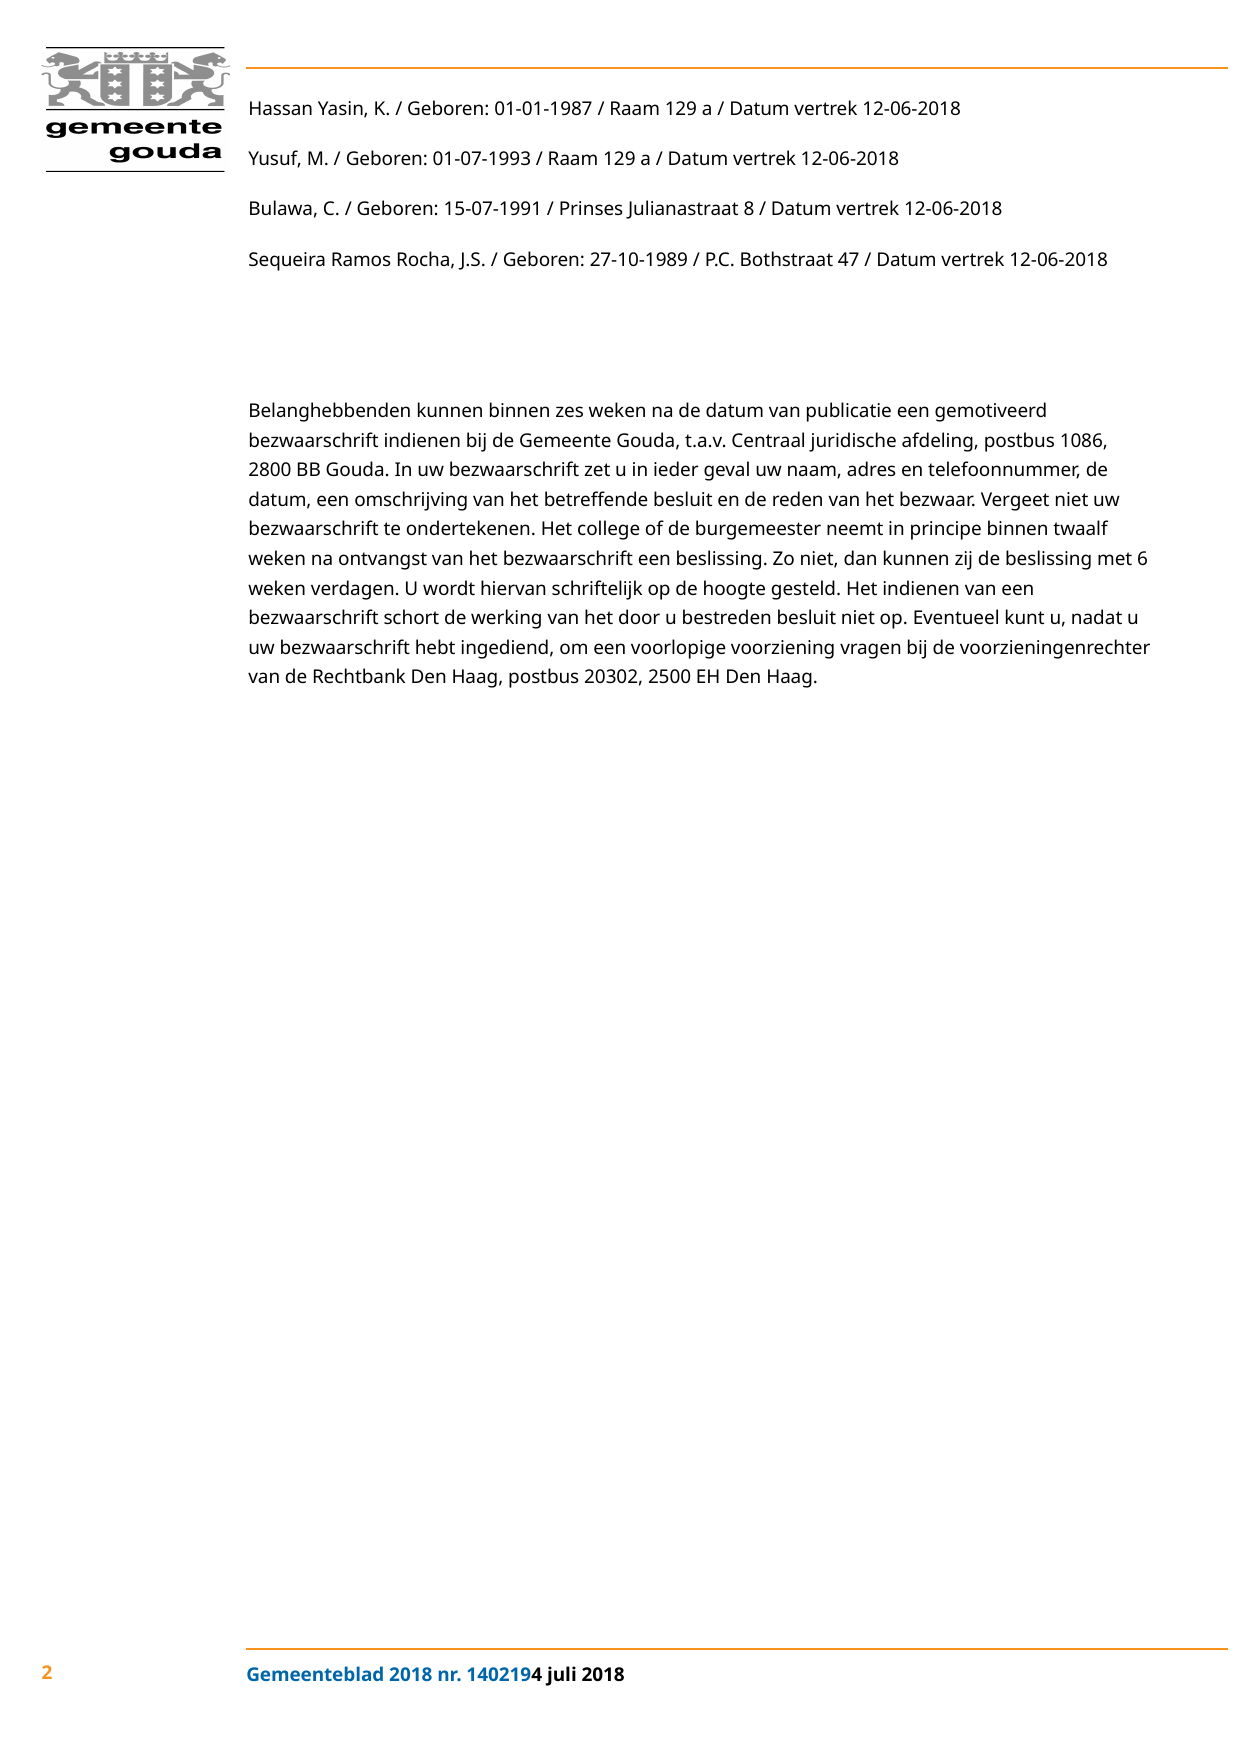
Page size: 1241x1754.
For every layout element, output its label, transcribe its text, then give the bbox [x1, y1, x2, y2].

text Bulawa, C. / Geboren: 15-07-1991 / Prinses Julianastraat 8 / Datum vertrek 12-06-2018 [248, 196, 1152, 221]
text Yusuf, M. / Geboren: 01-07-1993 / Raam 129 a / Datum vertrek 12-06-2018 [248, 145, 1152, 171]
text Belanghebbenden kunnen binnen zes weken na de datum van publicatie een gemotiveerd bezwaarschrift indienen bij de Gemeente Gouda, t.a.v. Centraal juridische afdeling, postbus 1086, 2800 BB Gouda. In uw bezwaarschrift zet u in ieder geval uw naam, adres en telefoonnummer, de datum, een omschrijving van het betreffende besluit en de reden van het bezwaar. Vergeet niet uw bezwaarschrift te ondertekenen. Het college of de burgemeester neemt in principe binnen twaalf weken na ontvangst van het bezwaarschrift een beslissing. Zo niet, dan kunnen zij de beslissing met 6 weken verdagen. U wordt hiervan schriftelijk op de hoogte gesteld. Het indienen van een bezwaarschrift schort de werking van het door u bestreden besluit niet op. Eventueel kunt u, nadat u uw bezwaarschrift hebt ingediend, om een voorlopige voorziening vragen bij de voorzieningenrechter van de Rechtbank Den Haag, postbus 20302, 2500 EH Den Haag. [248, 397, 1152, 689]
text Hassan Yasin, K. / Geboren: 01-01-1987 / Raam 129 a / Datum vertrek 12-06-2018 [248, 95, 1152, 121]
text Sequeira Ramos Rocha, J.S. / Geboren: 27-10-1989 / P.C. Bothstraat 47 / Datum vertrek 12-06-2018 [248, 246, 1152, 272]
picture [41, 47, 231, 172]
